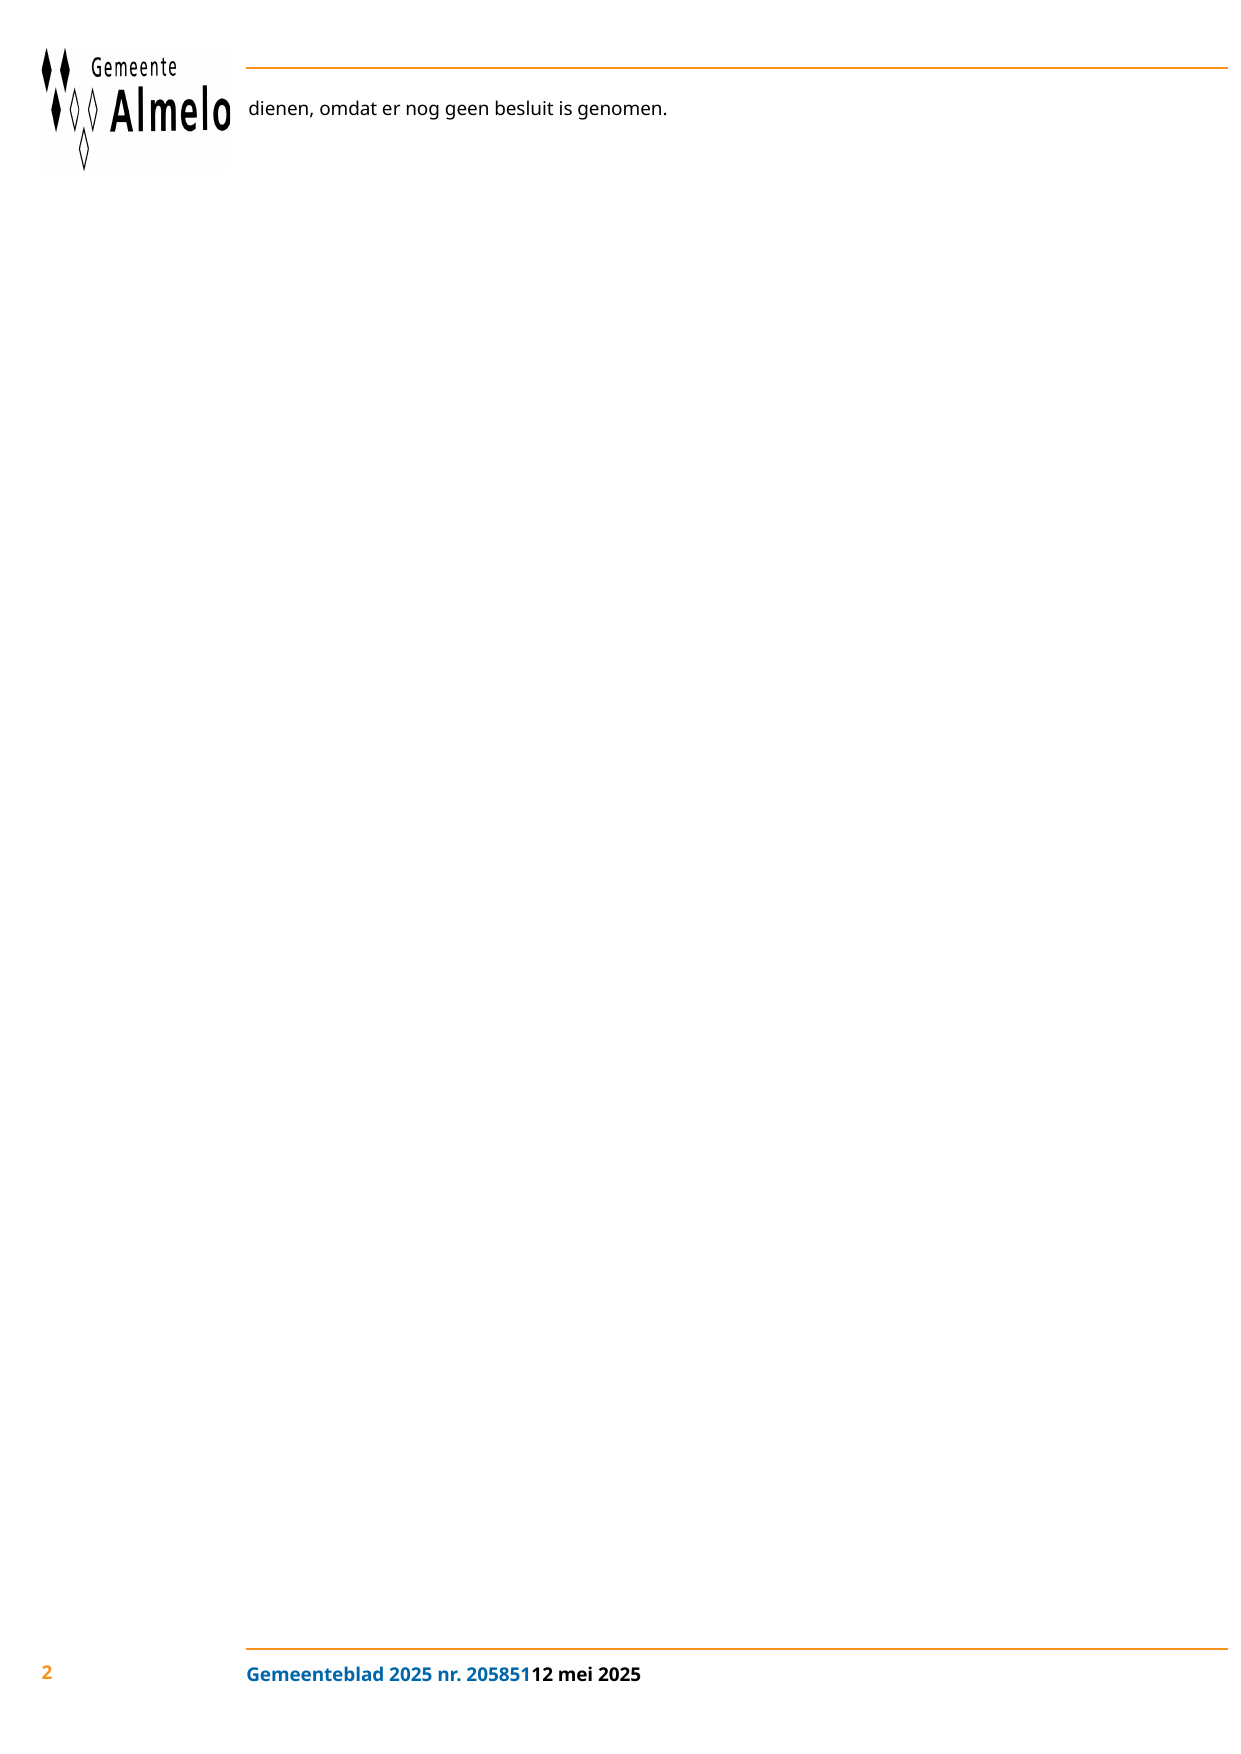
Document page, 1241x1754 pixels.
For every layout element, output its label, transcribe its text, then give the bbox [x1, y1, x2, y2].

text dienen, omdat er nog geen besluit is genomen. [248, 95, 1152, 121]
picture [41, 47, 231, 172]
